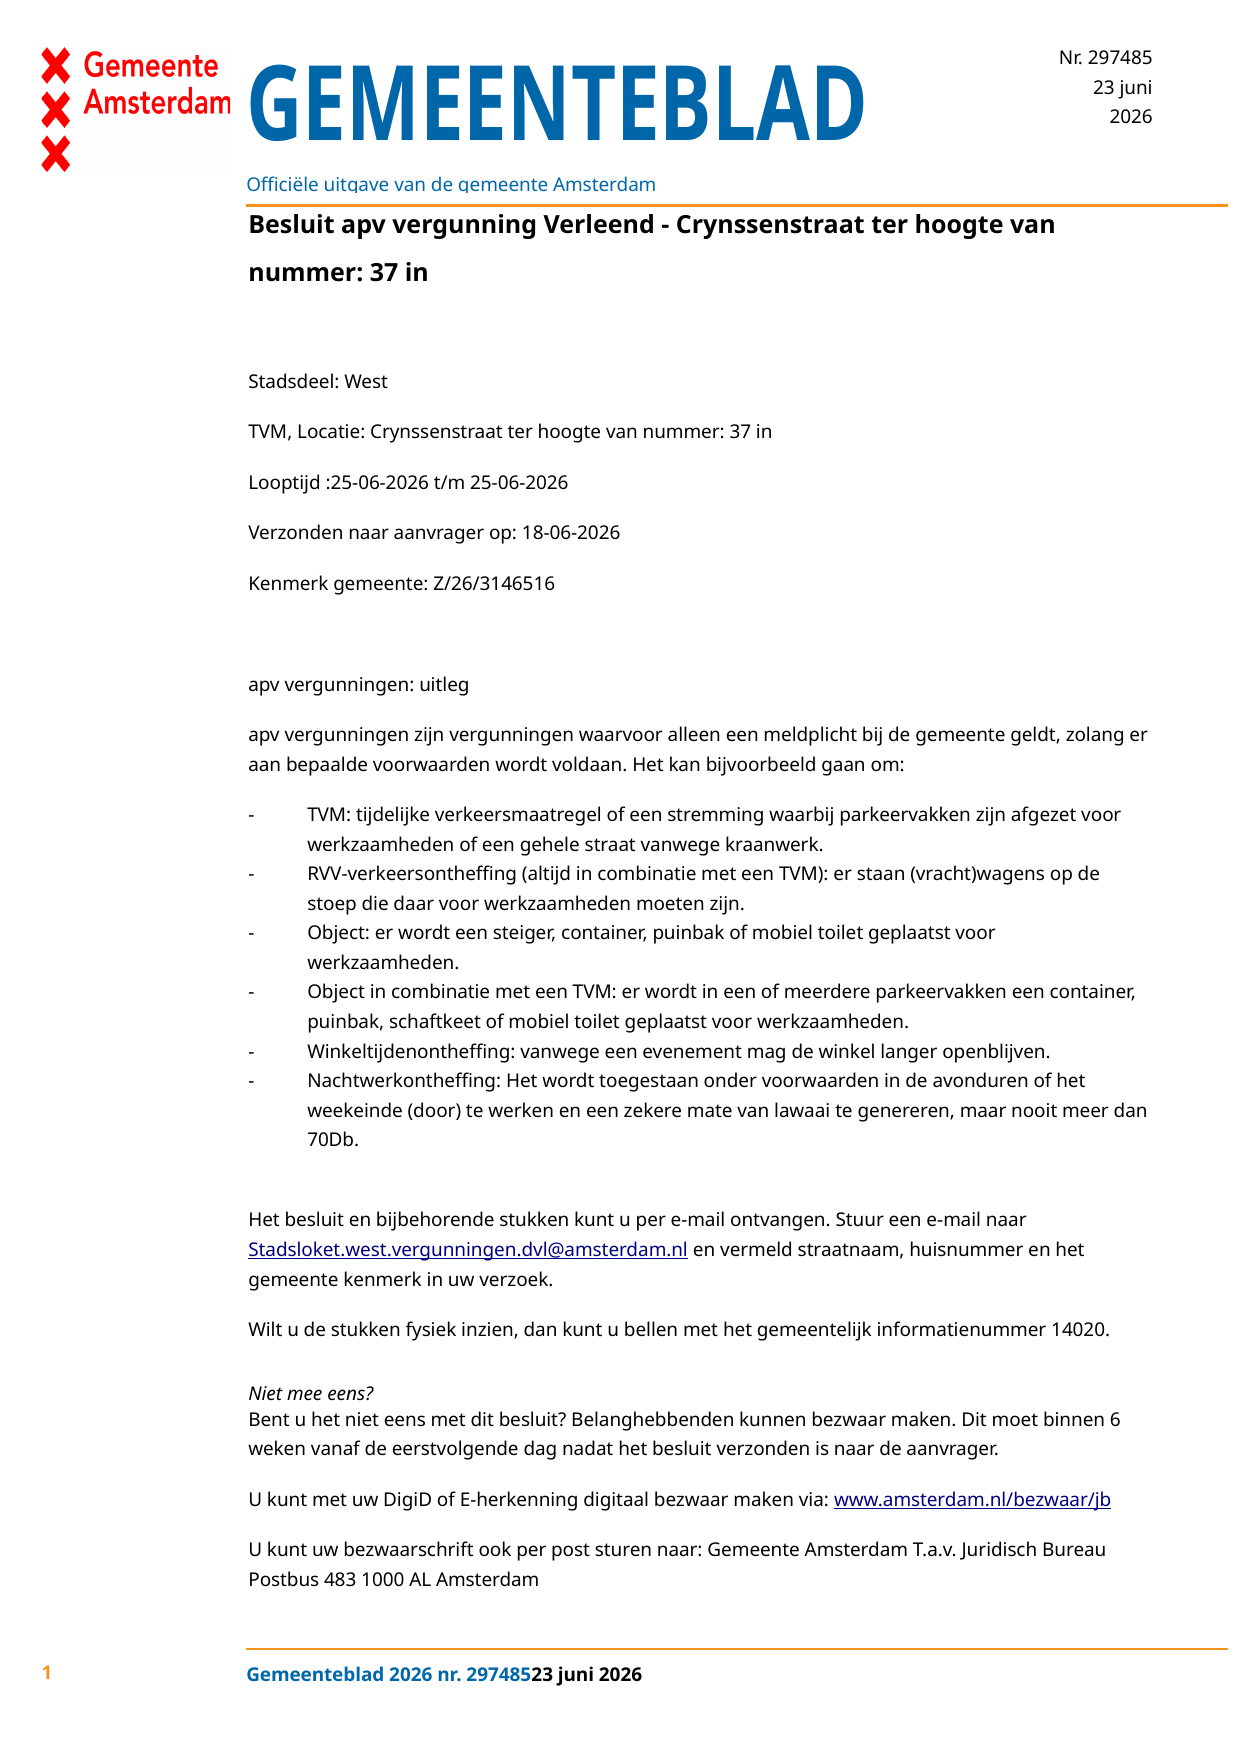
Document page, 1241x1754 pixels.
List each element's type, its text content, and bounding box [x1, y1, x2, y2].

text Looptijd :25-06-2026 t/m 25-06-2026 [248, 469, 1152, 495]
text Wilt u de stukken fysiek inzien, dan kunt u bellen met het gemeentelijk informatienummer 14020. [248, 1316, 1152, 1342]
text Bent u het niet eens met dit besluit? Belanghebbenden kunnen bezwaar maken. Dit moet binnen 6 weken vanaf de eerstvolgende dag nadat het besluit verzonden is naar de aanvrager. [248, 1406, 1152, 1461]
list TVM: tijdelijke verkeersmaatregel of een stremming waarbij parkeervakken zijn afgezet voor werkzaamheden of een gehele straat vanwege kraanwerk. [248, 801, 1152, 857]
text U kunt uw bezwaarschrift ook per post sturen naar: Gemeente Amsterdam T.a.v. Juridisch Bureau Postbus 483 1000 AL Amsterdam [248, 1536, 1152, 1592]
text TVM, Locatie: Crynssenstraat ter hoogte van nummer: 37 in [248, 419, 1152, 444]
picture [41, 47, 231, 172]
text apv vergunningen zijn vergunningen waarvoor alleen een meldplicht bij de gemeente geldt, zolang er aan bepaalde voorwaarden wordt voldaan. Het kan bijvoorbeeld gaan om: [248, 721, 1152, 777]
text Het besluit en bijbehorende stukken kunt u per e-mail ontvangen. Stuur een e-mail naar Stadsloket.west.vergunningen.dvl@amsterdam.nl en vermeld straatnaam, huisnummer en het gemeente kenmerk in uw verzoek. [248, 1207, 1152, 1292]
text Kenmerk gemeente: Z/26/3146516 [248, 570, 1152, 596]
list Object: er wordt een steiger, container, puinbak of mobiel toilet geplaatst voor werkzaamheden. [248, 919, 1152, 975]
text Stadsdeel: West [248, 368, 1152, 394]
list Winkeltijdenontheffing: vanwege een evenement mag de winkel langer openblijven. [248, 1038, 1152, 1064]
text apv vergunningen: uitleg [248, 671, 1152, 697]
list Nachtwerkontheffing: Het wordt toegestaan onder voorwaarden in de avonduren of het weekeinde (door) te werken en een zekere mate van lawaai te genereren, maar nooit meer dan 70Db. [248, 1067, 1152, 1152]
text U kunt met uw DigiD of E-herkenning digitaal bezwaar maken via: www.amsterdam.nl/bezwaar/jb [248, 1486, 1152, 1512]
list RVV-verkeersontheffing (altijd in combinatie met een TVM): er staan (vracht)wagens op de stoep die daar voor werkzaamheden moeten zijn. [248, 860, 1152, 916]
text Niet mee eens? [248, 1380, 1152, 1406]
text Besluit apv vergunning Verleend - Crynssenstraat ter hoogte van nummer: 37 in [248, 207, 1152, 288]
list Object in combinatie met een TVM: er wordt in een of meerdere parkeervakken een container, puinbak, schaftkeet of mobiel toilet geplaatst voor werkzaamheden. [248, 979, 1152, 1034]
text Verzonden naar aanvrager op: 18-06-2026 [248, 519, 1152, 545]
